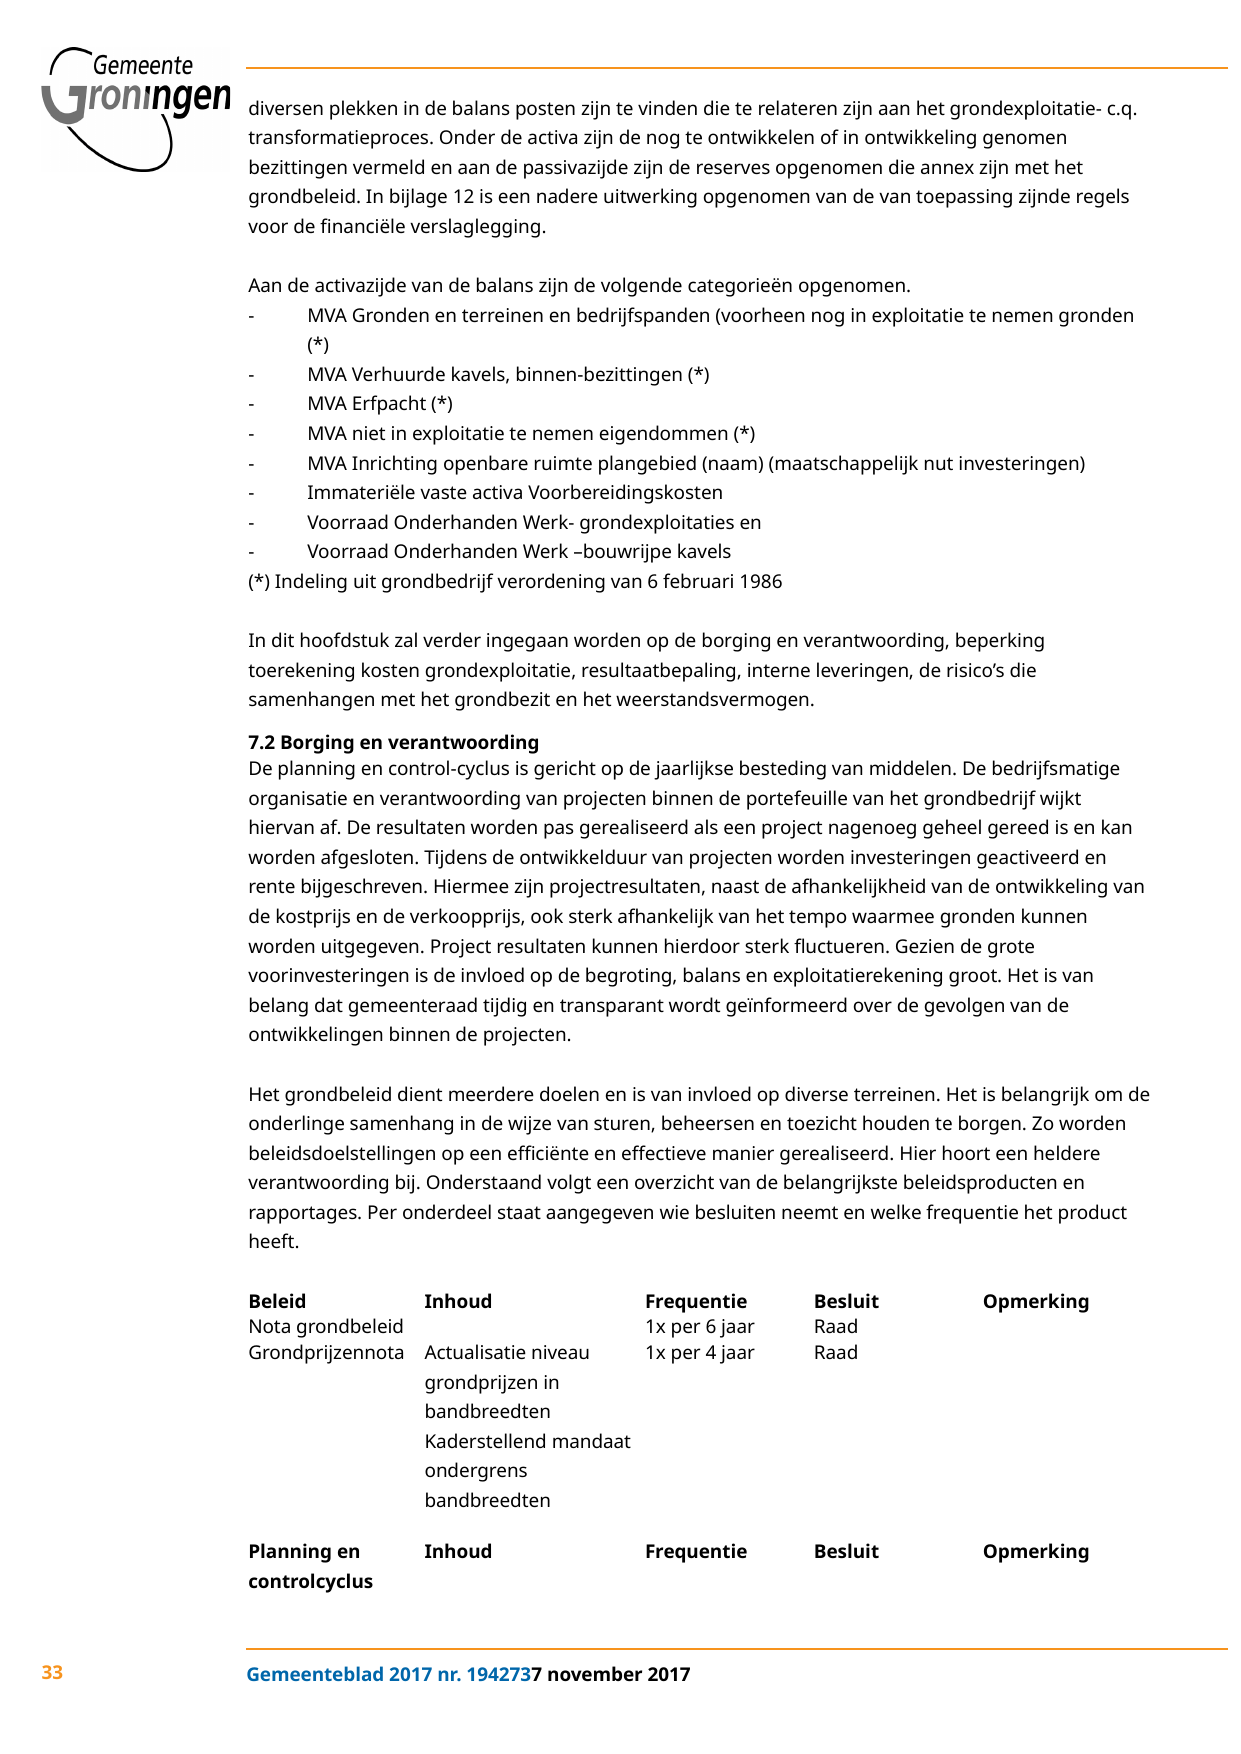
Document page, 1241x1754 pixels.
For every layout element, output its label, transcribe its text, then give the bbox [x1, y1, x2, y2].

table_header Besluit [814, 1288, 983, 1314]
table_cell 1x per 4 jaar [645, 1339, 814, 1513]
table_cell 1x per 6 jaar [645, 1314, 814, 1339]
table_cell Actualisatie niveau grondprijzen in bandbreedten Kaderstellend mandaat ondergrens bandbreedten [424, 1339, 645, 1513]
table_cell Raad [814, 1339, 983, 1513]
list Voorraad Onderhanden Werk- grondexploitaties en [248, 509, 1152, 535]
list Immateriële vaste activa Voorbereidingskosten [248, 479, 1152, 505]
text Het grondbeleid dient meerdere doelen en is van invloed op diverse terreinen. Het is belangrijk om de onderlinge samenhang in de wijze van sturen, beheersen en toezicht houden te borgen. Zo worden beleidsdoelstellingen op een efficiënte en effectieve manier gerealiseerd. Hier hoort een heldere verantwoording bij. Onderstaand volgt een overzicht van de belangrijkste beleidsproducten en rapportages. Per onderdeel staat aangegeven wie besluiten neemt en welke frequentie het product heeft. [248, 1081, 1152, 1254]
table_cell [983, 1513, 1152, 1539]
table_cell Frequentie [645, 1539, 814, 1594]
text In dit hoofdstuk zal verder ingegaan worden op de borging en verantwoording, beperking toerekening kosten grondexploitatie, resultaatbepaling, interne leveringen, de risico’s die samenhangen met het grondbezit en het weerstandsvermogen. [248, 627, 1152, 712]
text (*) Indeling uit grondbedrijf verordening van 6 februari 1986 [248, 568, 1152, 594]
table_cell [814, 1513, 983, 1539]
text De planning en control-cyclus is gericht op de jaarlijkse besteding van middelen. De bedrijfsmatige organisatie en verantwoording van projecten binnen de portefeuille van het grondbedrijf wijkt hiervan af. De resultaten worden pas gerealiseerd als een project nagenoeg geheel gereed is en kan worden afgesloten. Tijdens de ontwikkelduur van projecten worden investeringen geactiveerd en rente bijgeschreven. Hiermee zijn projectresultaten, naast de afhankelijkheid van de ontwikkeling van de kostprijs en de verkoopprijs, ook sterk afhankelijk van het tempo waarmee gronden kunnen worden uitgegeven. Project resultaten kunnen hierdoor sterk fluctueren. Gezien de grote voorinvesteringen is de invloed op de begroting, balans en exploitatierekening groot. Het is van belang dat gemeenteraad tijdig en transparant wordt geïnformeerd over de gevolgen van de ontwikkelingen binnen de projecten. [248, 755, 1152, 1047]
table_cell Inhoud [424, 1539, 645, 1594]
table_cell [983, 1314, 1152, 1339]
table_header Beleid [248, 1288, 424, 1314]
table_cell [645, 1513, 814, 1539]
table_header Inhoud [424, 1288, 645, 1314]
list MVA Inrichting openbare ruimte plangebied (naam) (maatschappelijk nut investeringen) [248, 450, 1152, 476]
text 7.2 Borging en verantwoording [248, 729, 1152, 755]
list MVA niet in exploitatie te nemen eigendommen (*) [248, 420, 1152, 446]
table_cell [424, 1513, 645, 1539]
list MVA Gronden en terreinen en bedrijfspanden (voorheen nog in exploitatie te nemen gronden (*) [248, 302, 1152, 357]
list Voorraad Onderhanden Werk –bouwrijpe kavels [248, 538, 1152, 564]
table_cell Nota grondbeleid [248, 1314, 424, 1339]
table_cell [424, 1314, 645, 1339]
table_cell Besluit [814, 1539, 983, 1594]
table_cell [248, 1513, 424, 1539]
picture [41, 47, 231, 172]
table_cell [983, 1339, 1152, 1513]
table_cell Raad [814, 1314, 983, 1339]
text diversen plekken in de balans posten zijn te vinden die te relateren zijn aan het grondexploitatie- c.q. transformatieproces. Onder de activa zijn de nog te ontwikkelen of in ontwikkeling genomen bezittingen vermeld en aan de passivazijde zijn de reserves opgenomen die annex zijn met het grondbeleid. In bijlage 12 is een nadere uitwerking opgenomen van de van toepassing zijnde regels voor de financiële verslaglegging. [248, 95, 1152, 239]
table_cell Planning en controlcyclus [248, 1539, 424, 1594]
table_cell Grondprijzennota [248, 1339, 424, 1513]
list MVA Erfpacht (*) [248, 391, 1152, 416]
table_header Frequentie [645, 1288, 814, 1314]
list MVA Verhuurde kavels, binnen-bezittingen (*) [248, 361, 1152, 387]
text Aan de activazijde van de balans zijn de volgende categorieën opgenomen. [248, 272, 1152, 298]
table_cell Opmerking [983, 1539, 1152, 1594]
table_header Opmerking [983, 1288, 1152, 1314]
